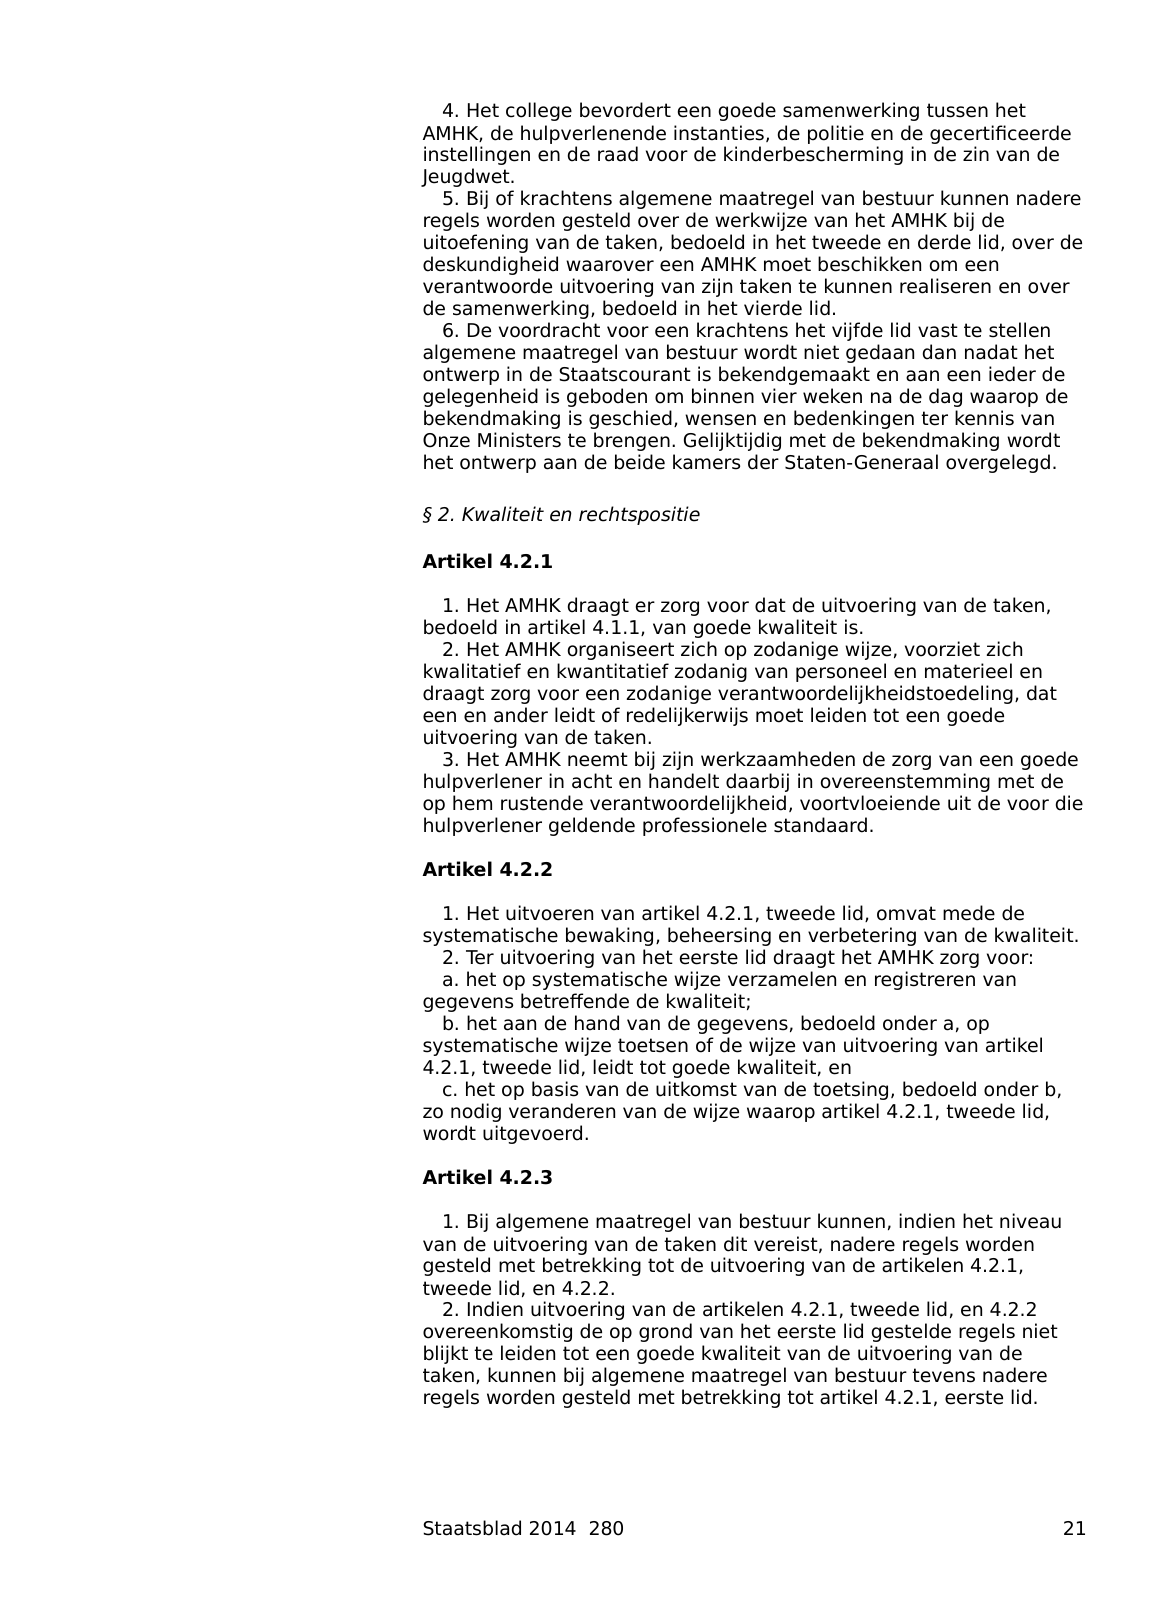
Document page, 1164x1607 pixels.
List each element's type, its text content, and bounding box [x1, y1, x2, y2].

text 5. Bij of krachtens algemene maatregel van bestuur kunnen nadere regels worden gesteld over de werkwijze van het AMHK bij de uitoefening van de taken, bedoeld in het tweede en derde lid, over de deskundigheid waarover een AMHK moet beschikken om een verantwoorde uitvoering van zijn taken te kunnen realiseren en over de samenwerking, bedoeld in het vierde lid. [422, 188, 1087, 320]
text 6. De voordracht voor een krachtens het vijfde lid vast te stellen algemene maatregel van bestuur wordt niet gedaan dan nadat het ontwerp in de Staatscourant is bekendgemaakt en aan een ieder de gelegenheid is geboden om binnen vier weken na de dag waarop de bekendmaking is geschied, wensen en bedenkingen ter kennis van Onze Ministers te brengen. Gelijktijdig met de bekendmaking wordt het ontwerp aan de beide kamers der Staten-Generaal overgelegd. [422, 320, 1087, 474]
text 3. Het AMHK neemt bij zijn werkzaamheden de zorg van een goede hulpverlener in acht en handelt daarbij in overeenstemming met de op hem rustende verantwoordelijkheid, voortvloeiende uit de voor die hulpverlener geldende professionele standaard. [422, 749, 1087, 837]
text b. het aan de hand van de gegevens, bedoeld onder a, op systematische wijze toetsen of de wijze van uitvoering van artikel 4.2.1, tweede lid, leidt tot goede kwaliteit, en [422, 1013, 1087, 1079]
subtitle § 2. Kwaliteit en rechtspositie [422, 504, 1087, 526]
subtitle Artikel 4.2.1 [422, 551, 1087, 573]
text a. het op systematische wijze verzamelen en registreren van gegevens betreffende de kwaliteit; [422, 969, 1087, 1013]
subtitle Artikel 4.2.2 [422, 859, 1087, 881]
text 1. Het AMHK draagt er zorg voor dat de uitvoering van de taken, bedoeld in artikel 4.1.1, van goede kwaliteit is. [422, 595, 1087, 639]
text 2. Het AMHK organiseert zich op zodanige wijze, voorziet zich kwalitatief en kwantitatief zodanig van personeel en materieel en draagt zorg voor een zodanige verantwoordelijkheidstoedeling, dat een en ander leidt of redelijkerwijs moet leiden tot een goede uitvoering van de taken. [422, 639, 1087, 749]
text 1. Bij algemene maatregel van bestuur kunnen, indien het niveau van de uitvoering van de taken dit vereist, nadere regels worden gesteld met betrekking tot de uitvoering van de artikelen 4.2.1, tweede lid, en 4.2.2. [422, 1211, 1087, 1299]
text 1. Het uitvoeren van artikel 4.2.1, tweede lid, omvat mede de systematische bewaking, beheersing en verbetering van de kwaliteit. [422, 903, 1087, 947]
text 2. Ter uitvoering van het eerste lid draagt het AMHK zorg voor: [422, 947, 1087, 969]
text 2. Indien uitvoering van de artikelen 4.2.1, tweede lid, en 4.2.2 overeenkomstig de op grond van het eerste lid gestelde regels niet blijkt te leiden tot een goede kwaliteit van de uitvoering van de taken, kunnen bij algemene maatregel van bestuur tevens nadere regels worden gesteld met betrekking tot artikel 4.2.1, eerste lid. [422, 1299, 1087, 1409]
subtitle Artikel 4.2.3 [422, 1167, 1087, 1189]
text 4. Het college bevordert een goede samenwerking tussen het AMHK, de hulpverlenende instanties, de politie en de gecertificeerde instellingen en de raad voor de kinderbescherming in de zin van de Jeugdwet. [422, 100, 1087, 188]
text c. het op basis van de uitkomst van de toetsing, bedoeld onder b, zo nodig veranderen van de wijze waarop artikel 4.2.1, tweede lid, wordt uitgevoerd. [422, 1079, 1087, 1145]
